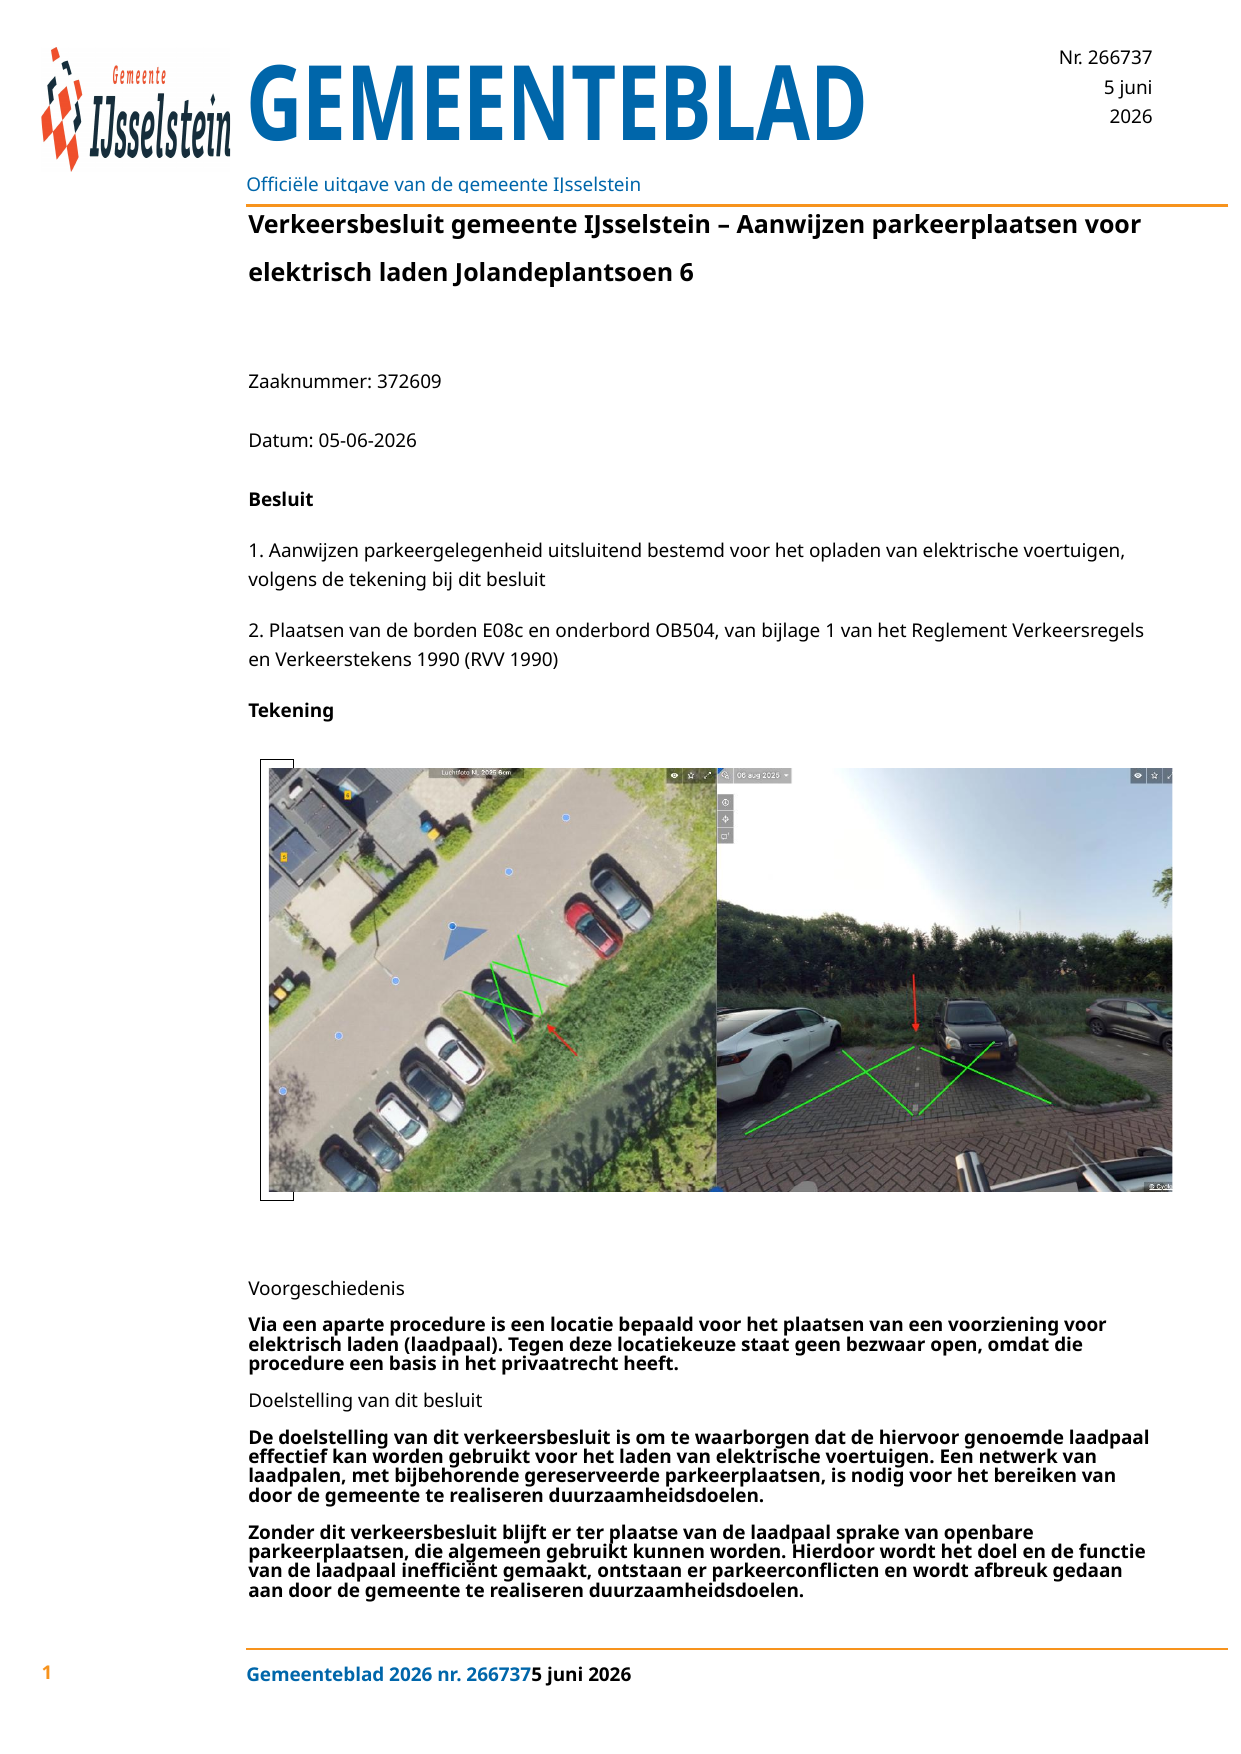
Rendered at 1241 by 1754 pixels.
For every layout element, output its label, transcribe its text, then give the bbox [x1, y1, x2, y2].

text Tekening [248, 697, 1152, 723]
text Besluit [248, 487, 1152, 512]
picture [268, 768, 1173, 1192]
text Datum: 05-06-2026 [248, 427, 1152, 453]
text 1. Aanwijzen parkeergelegenheid uitsluitend bestemd voor het opladen van elektrische voertuigen, volgens de tekening bij dit besluit [248, 537, 1152, 592]
picture [41, 47, 231, 172]
text De doelstelling van dit verkeersbesluit is om te waarborgen dat de hiervoor genoemde laadpaal effectief kan worden gebruikt voor het laden van elektrische voertuigen. Een netwerk van laadpalen, met bijbehorende gereserveerde parkeerplaatsen, is nodig voor het bereiken van door de gemeente te realiseren duurzaamheidsdoelen. [248, 1429, 1152, 1506]
text Doelstelling van dit besluit [248, 1392, 1152, 1411]
text Zaaknummer: 372609 [248, 368, 1152, 394]
text Verkeersbesluit gemeente IJsselstein – Aanwijzen parkeerplaatsen voor elektrisch laden Jolandeplantsoen 6 [248, 207, 1152, 288]
text 2. Plaatsen van de borden E08c en onderbord OB504, van bijlage 1 van het Reglement Verkeersregels en Verkeerstekens 1990 (RVV 1990) [248, 617, 1152, 672]
text Zonder dit verkeersbesluit blijft er ter plaatse van de laadpaal sprake van openbare parkeerplaatsen, die algemeen gebruikt kunnen worden. Hierdoor wordt het doel en de functie van de laadpaal inefficiënt gemaakt, ontstaan er parkeerconflicten en wordt afbreuk gedaan aan door de gemeente te realiseren duurzaamheidsdoelen. [248, 1524, 1152, 1601]
text Via een aparte procedure is een locatie bepaald voor het plaatsen van een voorziening voor elektrisch laden (laadpaal). Tegen deze locatiekeuze staat geen bezwaar open, omdat die procedure een basis in het privaatrecht heeft. [248, 1316, 1152, 1374]
text Voorgeschiedenis [248, 1279, 1152, 1299]
